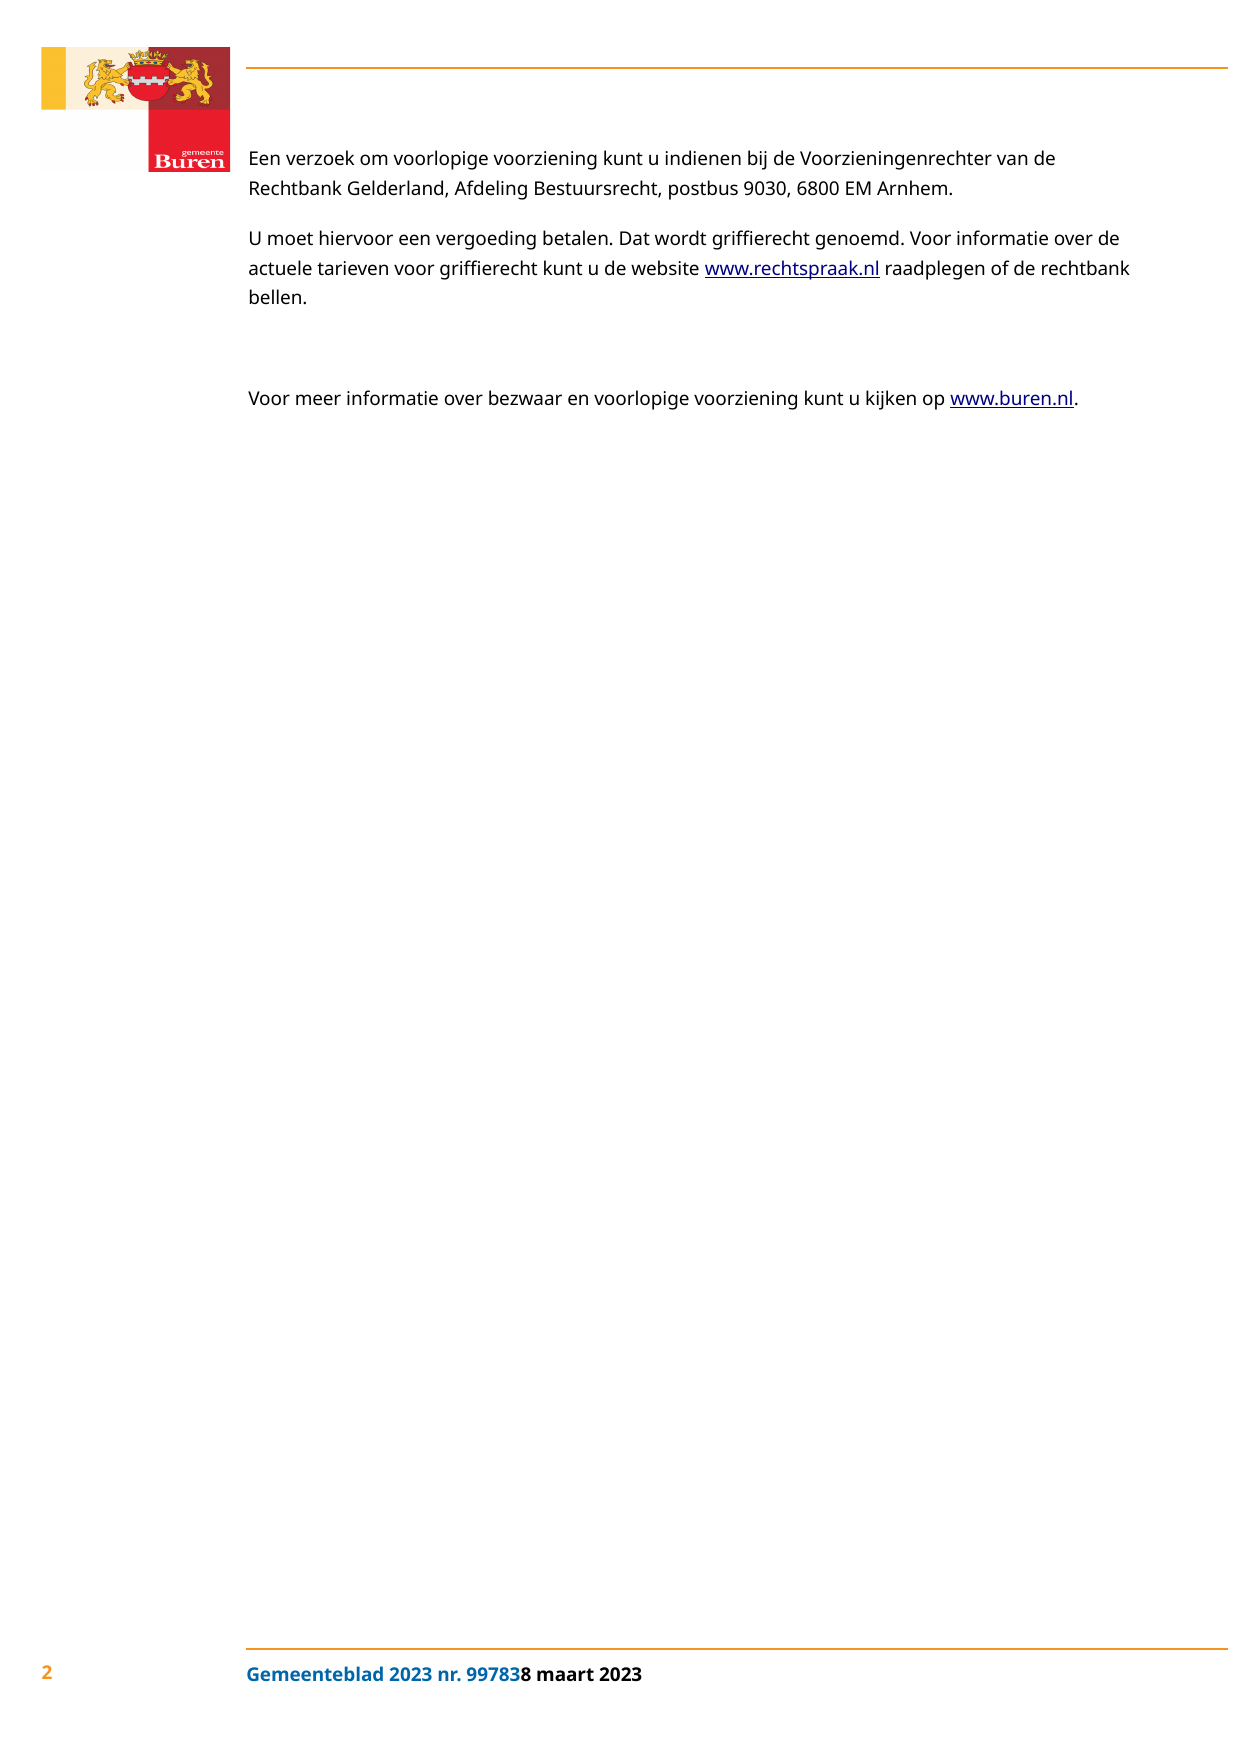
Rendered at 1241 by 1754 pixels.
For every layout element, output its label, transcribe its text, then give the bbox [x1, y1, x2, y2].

text Een verzoek om voorlopige voorziening kunt u indienen bij de Voorzieningenrechter van de Rechtbank Gelderland, Afdeling Bestuursrecht, postbus 9030, 6800 EM Arnhem. [248, 145, 1152, 201]
text U moet hiervoor een vergoeding betalen. Dat wordt griffierecht genoemd. Voor informatie over de actuele tarieven voor griffierecht kunt u de website www.rechtspraak.nl raadplegen of de rechtbank bellen. [248, 225, 1152, 310]
picture [41, 47, 231, 172]
text Voor meer informatie over bezwaar en voorlopige voorziening kunt u kijken op www.buren.nl. [248, 385, 1152, 411]
